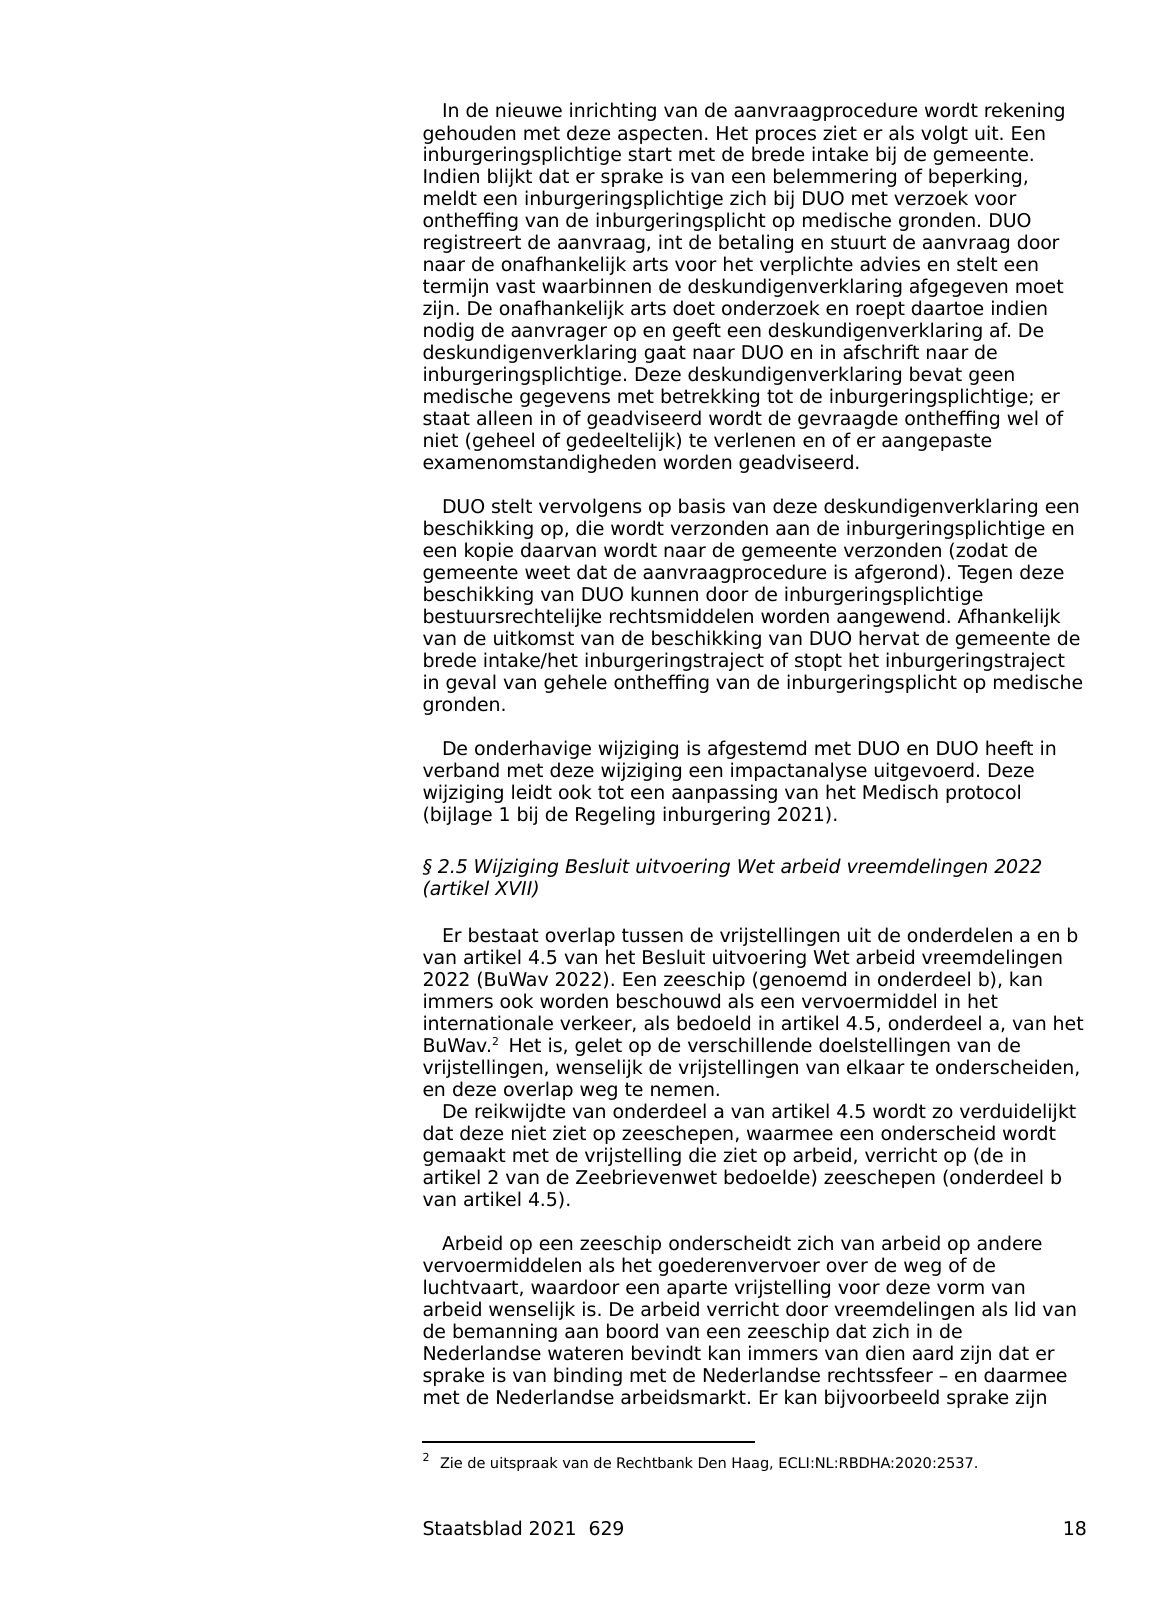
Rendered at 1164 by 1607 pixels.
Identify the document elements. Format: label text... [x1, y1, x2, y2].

text De reikwijdte van onderdeel a van artikel 4.5 wordt zo verduidelijkt dat deze niet ziet op zeeschepen, waarmee een onderscheid wordt gemaakt met de vrijstelling die ziet op arbeid, verricht op (de in artikel 2 van de Zeebrievenwet bedoelde) zeeschepen (onderdeel b van artikel 4.5). [422, 1101, 1087, 1211]
text Er bestaat overlap tussen de vrijstellingen uit de onderdelen a en b van artikel 4.5 van het Besluit uitvoering Wet arbeid vreemdelingen 2022 (BuWav 2022). Een zeeschip (genoemd in onderdeel b), kan immers ook worden beschouwd als een vervoermiddel in het internationale verkeer, als bedoeld in artikel 4.5, onderdeel a, van het BuWav. Het is, gelet op de verschillende doelstellingen van de vrijstellingen, wenselijk de vrijstellingen van elkaar te onderscheiden, en deze overlap weg te nemen. [422, 925, 1087, 1101]
subtitle § 2.5 Wijziging Besluit uitvoering Wet arbeid vreemdelingen 2022 (artikel XVII) [422, 856, 1087, 900]
text DUO stelt vervolgens op basis van deze deskundigenverklaring een beschikking op, die wordt verzonden aan de inburgeringsplichtige en een kopie daarvan wordt naar de gemeente verzonden (zodat de gemeente weet dat de aanvraagprocedure is afgerond). Tegen deze beschikking van DUO kunnen door de inburgeringsplichtige bestuursrechtelijke rechtsmiddelen worden aangewend. Afhankelijk van de uitkomst van de beschikking van DUO hervat de gemeente de brede intake/het inburgeringstraject of stopt het inburgeringstraject in geval van gehele ontheffing van de inburgeringsplicht op medische gronden. [422, 496, 1087, 716]
text De onderhavige wijziging is afgestemd met DUO en DUO heeft in verband met deze wijziging een impactanalyse uitgevoerd. Deze wijziging leidt ook tot een aanpassing van het Medisch protocol (bijlage 1 bij de Regeling inburgering 2021). [422, 738, 1087, 826]
text Arbeid op een zeeschip onderscheidt zich van arbeid op andere vervoermiddelen als het goederenvervoer over de weg of de luchtvaart, waardoor een aparte vrijstelling voor deze vorm van arbeid wenselijk is. De arbeid verricht door vreemdelingen als lid van de bemanning aan boord van een zeeschip dat zich in de Nederlandse wateren bevindt kan immers van dien aard zijn dat er sprake is van binding met de Nederlandse rechtssfeer – en daarmee met de Nederlandse arbeidsmarkt. Er kan bijvoorbeeld sprake zijn [422, 1233, 1087, 1409]
text Zie de uitspraak van de Rechtbank Den Haag, ECLI:NL:RBDHA:2020:2537. [422, 1451, 1087, 1473]
text In de nieuwe inrichting van de aanvraagprocedure wordt rekening gehouden met deze aspecten. Het proces ziet er als volgt uit. Een inburgeringsplichtige start met de brede intake bij de gemeente. Indien blijkt dat er sprake is van een belemmering of beperking, meldt een inburgeringsplichtige zich bij DUO met verzoek voor ontheffing van de inburgeringsplicht op medische gronden. DUO registreert de aanvraag, int de betaling en stuurt de aanvraag door naar de onafhankelijk arts voor het verplichte advies en stelt een termijn vast waarbinnen de deskundigenverklaring afgegeven moet zijn. De onafhankelijk arts doet onderzoek en roept daartoe indien nodig de aanvrager op en geeft een deskundigenverklaring af. De deskundigenverklaring gaat naar DUO en in afschrift naar de inburgeringsplichtige. Deze deskundigenverklaring bevat geen medische gegevens met betrekking tot de inburgeringsplichtige; er staat alleen in of geadviseerd wordt de gevraagde ontheffing wel of niet (geheel of gedeeltelijk) te verlenen en of er aangepaste examenomstandigheden worden geadviseerd. [422, 100, 1087, 474]
